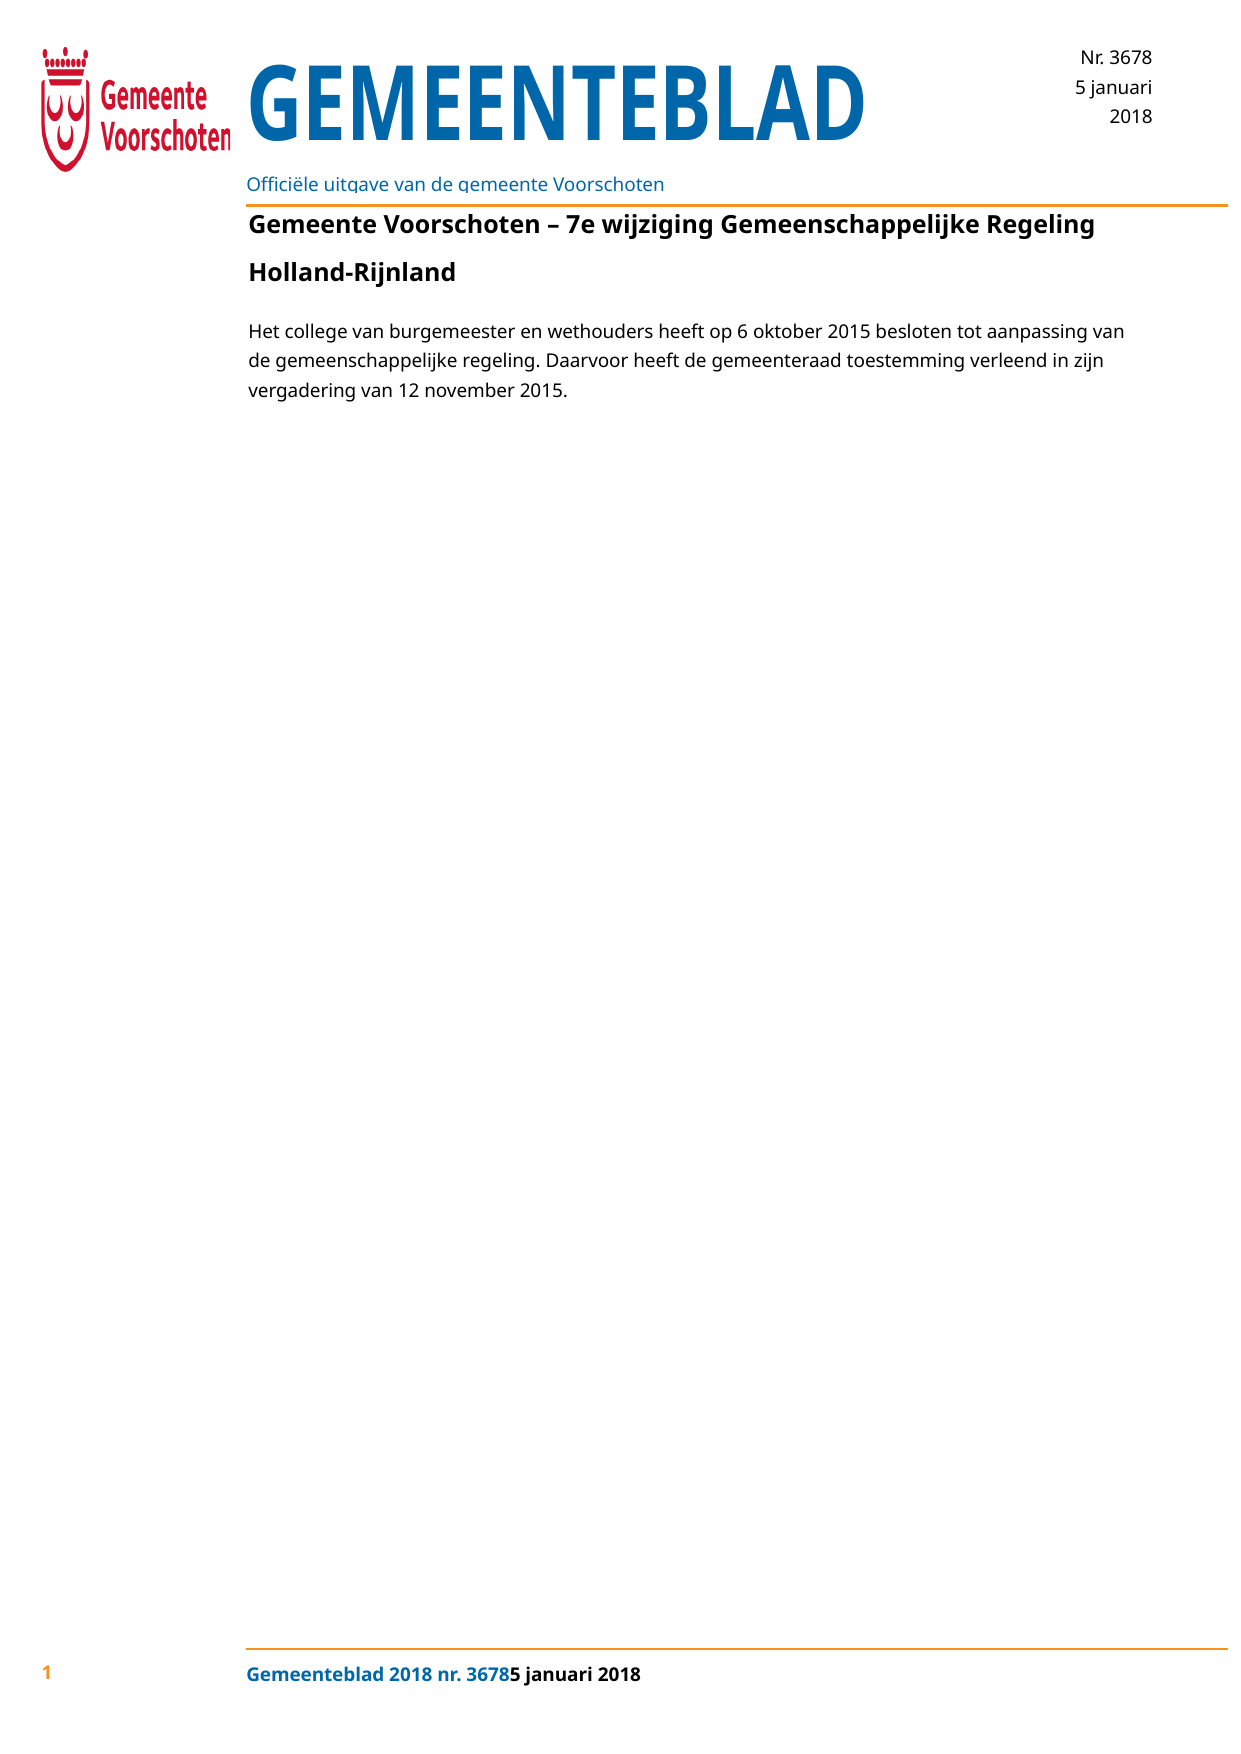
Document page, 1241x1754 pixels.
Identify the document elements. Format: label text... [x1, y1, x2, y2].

text Gemeente Voorschoten – 7e wijziging Gemeenschappelijke Regeling Holland-Rijnland [248, 207, 1152, 288]
picture [41, 47, 231, 172]
text Het college van burgemeester en wethouders heeft op 6 oktober 2015 besloten tot aanpassing van de gemeenschappelijke regeling. Daarvoor heeft de gemeenteraad toestemming verleend in zijn vergadering van 12 november 2015. [248, 318, 1152, 403]
